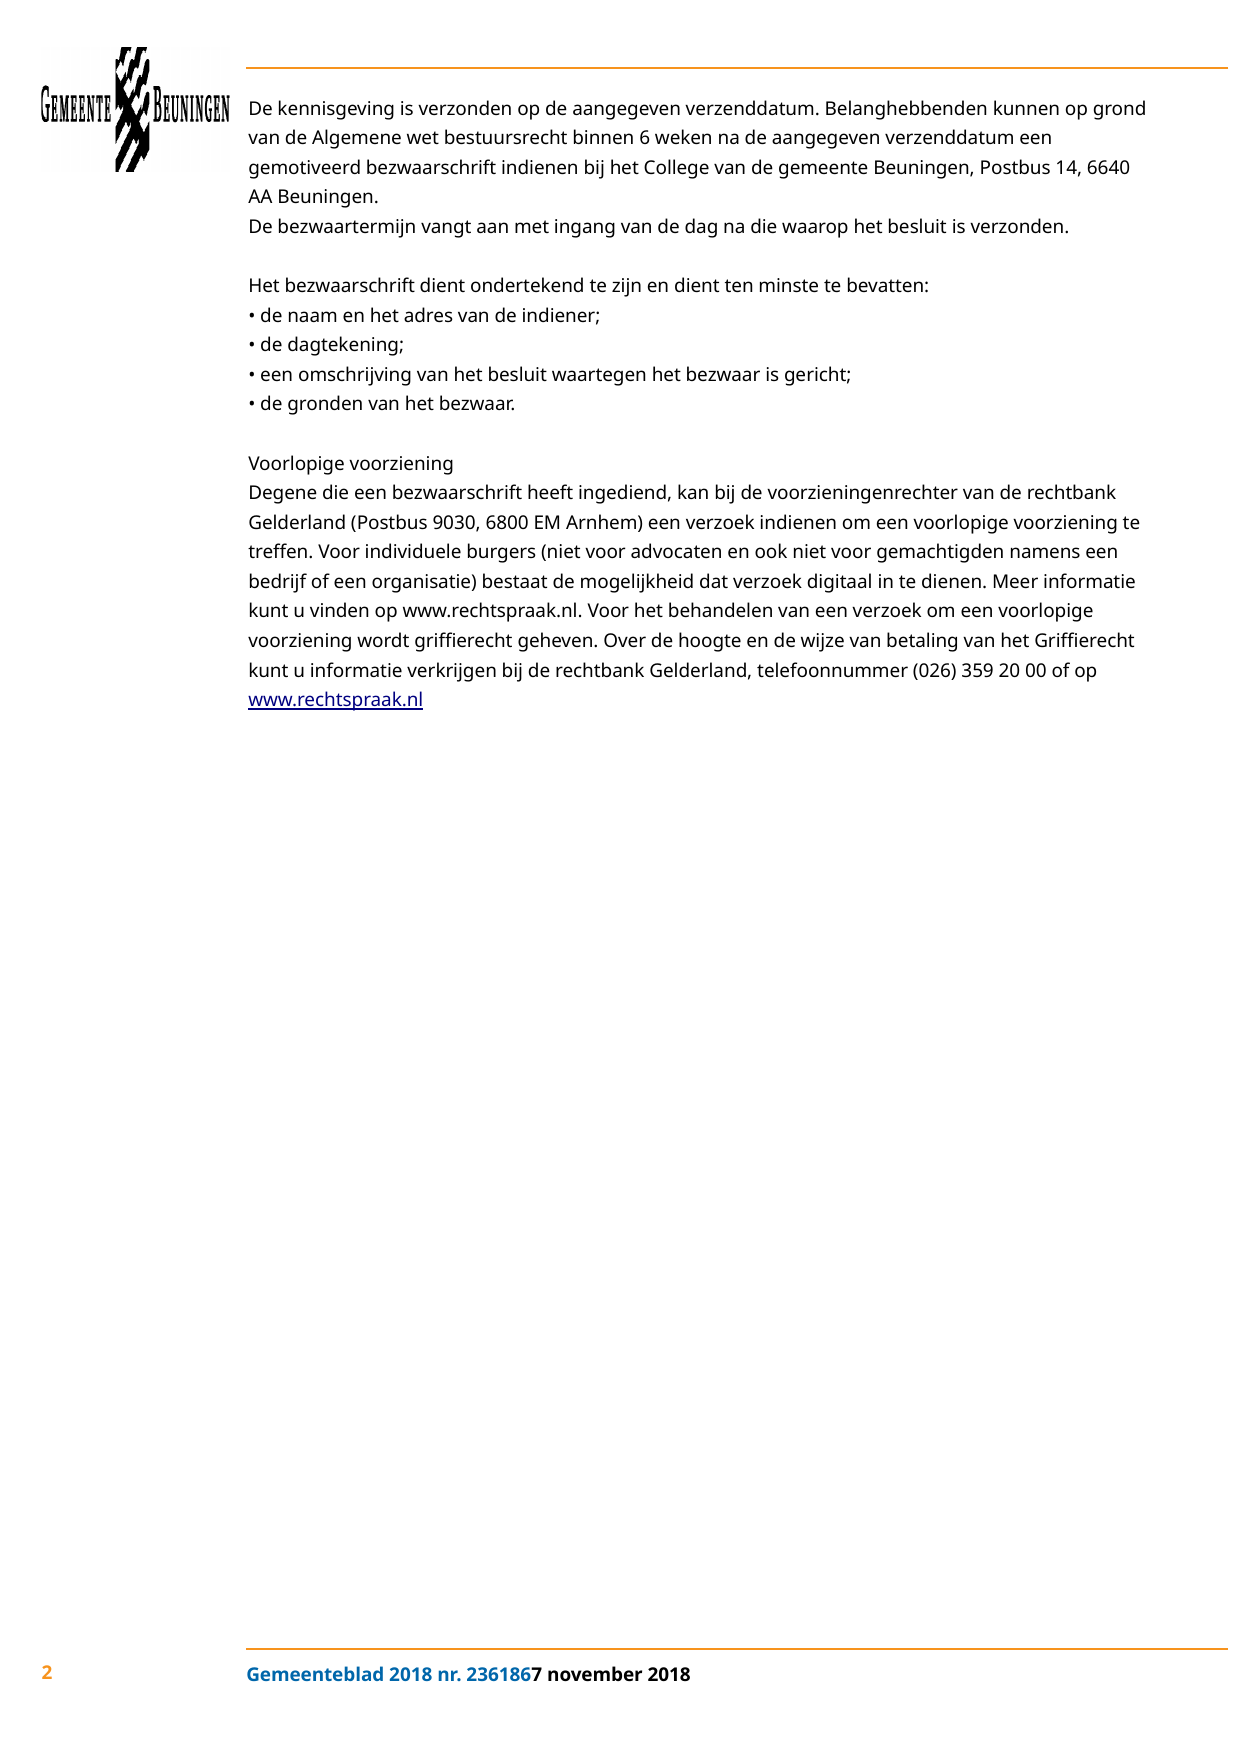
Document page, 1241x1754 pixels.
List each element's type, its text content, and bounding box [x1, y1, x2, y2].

text • de dagtekening; [248, 331, 1152, 357]
text • een omschrijving van het besluit waartegen het bezwaar is gericht; [248, 361, 1152, 387]
text • de naam en het adres van de indiener; [248, 302, 1152, 328]
text De kennisgeving is verzonden op de aangegeven verzenddatum. Belanghebbenden kunnen op grond van de Algemene wet bestuursrecht binnen 6 weken na de aangegeven verzenddatum een gemotiveerd bezwaarschrift indienen bij het College van de gemeente Beuningen, Postbus 14, 6640 AA Beuningen. [248, 95, 1152, 209]
text Voorlopige voorziening [248, 450, 1152, 476]
picture [41, 47, 231, 172]
text De bezwaartermijn vangt aan met ingang van de dag na die waarop het besluit is verzonden. [248, 213, 1152, 239]
text Het bezwaarschrift dient ondertekend te zijn en dient ten minste te bevatten: [248, 272, 1152, 298]
text • de gronden van het bezwaar. [248, 391, 1152, 416]
text Degene die een bezwaarschrift heeft ingediend, kan bij de voorzieningenrechter van de rechtbank Gelderland (Postbus 9030, 6800 EM Arnhem) een verzoek indienen om een voorlopige voorziening te treffen. Voor individuele burgers (niet voor advocaten en ook niet voor gemachtigden namens een bedrijf of een organisatie) bestaat de mogelijkheid dat verzoek digitaal in te dienen. Meer informatie kunt u vinden op www.rechtspraak.nl. Voor het behandelen van een verzoek om een voorlopige voorziening wordt griffierecht geheven. Over de hoogte en de wijze van betaling van het Griffierecht kunt u informatie verkrijgen bij de rechtbank Gelderland, telefoonnummer (026) 359 20 00 of op www.rechtspraak.nl [248, 479, 1152, 712]
